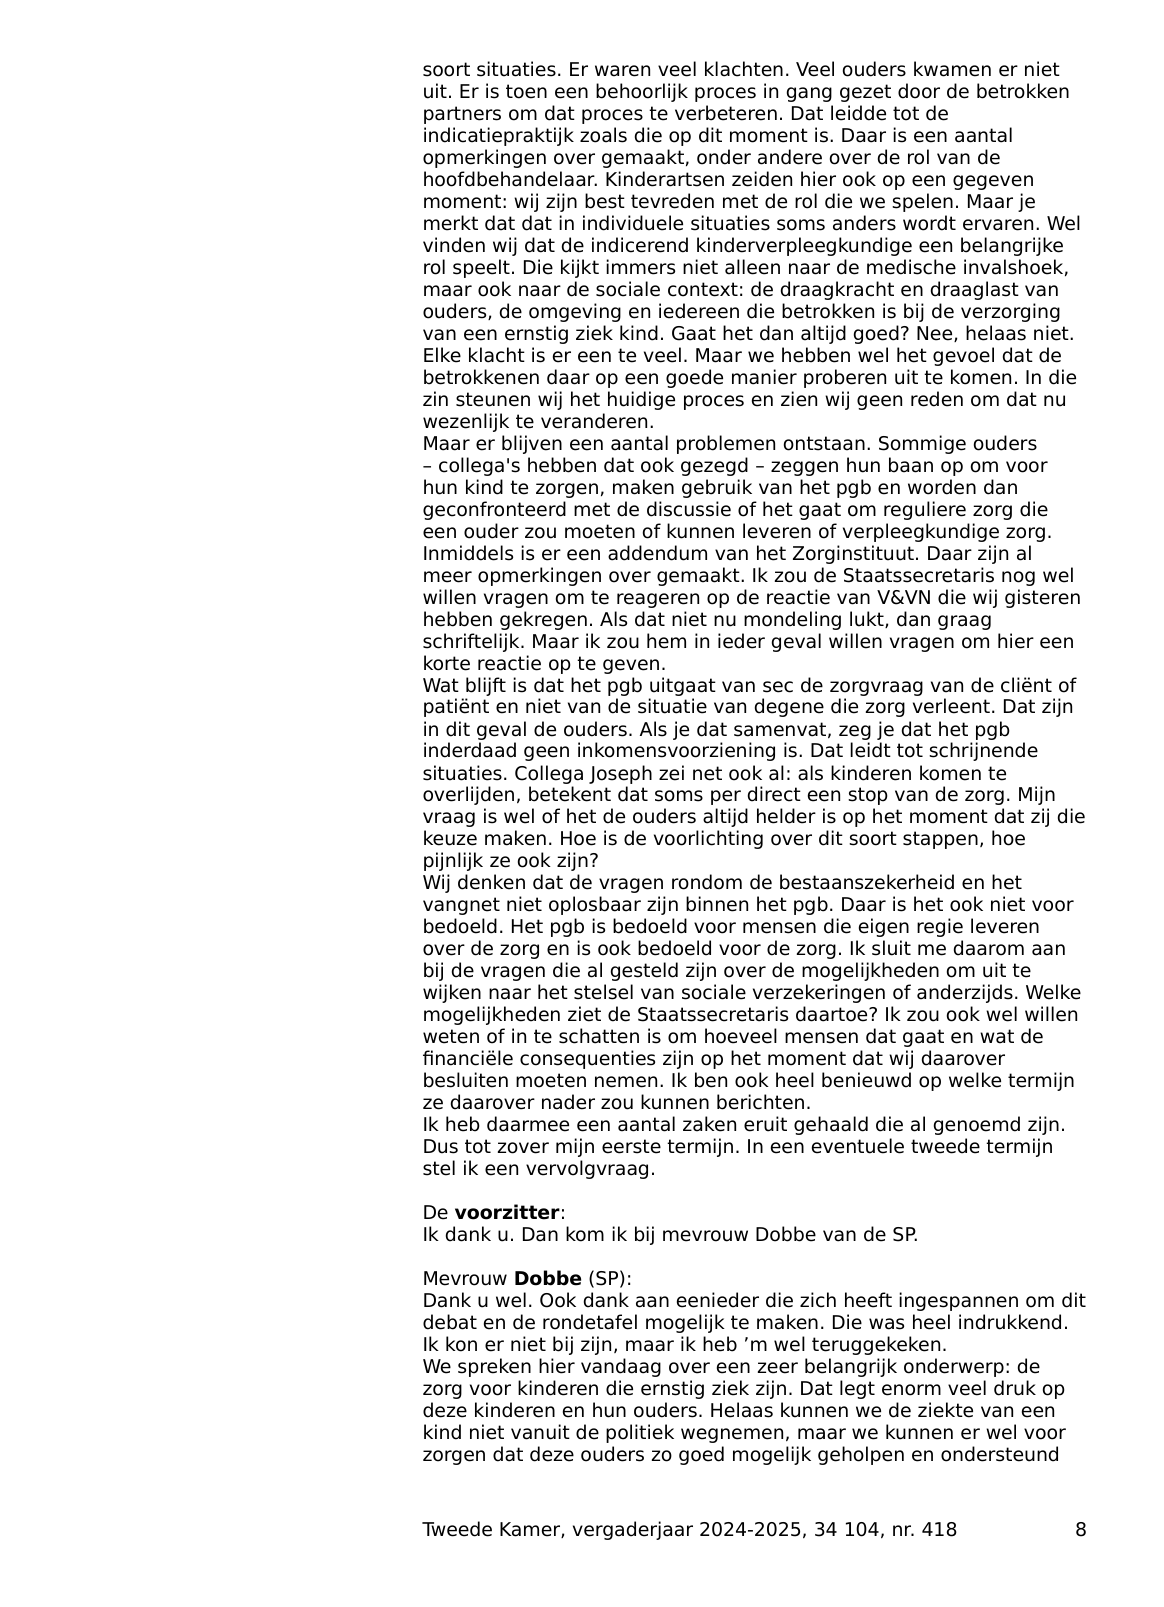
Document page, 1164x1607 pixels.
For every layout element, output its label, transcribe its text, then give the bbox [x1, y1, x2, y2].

text Mevrouw Dobbe (SP): [422, 1268, 1087, 1290]
text Maar er blijven een aantal problemen ontstaan. Sommige ouders – collega's hebben dat ook gezegd – zeggen hun baan op om voor hun kind te zorgen, maken gebruik van het pgb en worden dan geconfronteerd met de discussie of het gaat om reguliere zorg die een ouder zou moeten of kunnen leveren of verpleegkundige zorg. Inmiddels is er een addendum van het Zorginstituut. Daar zijn al meer opmerkingen over gemaakt. Ik zou de Staatssecretaris nog wel willen vragen om te reageren op de reactie van V&VN die wij gisteren hebben gekregen. Als dat niet nu mondeling lukt, dan graag schriftelijk. Maar ik zou hem in ieder geval willen vragen om hier een korte reactie op te geven. [422, 433, 1087, 674]
text soort situaties. Er waren veel klachten. Veel ouders kwamen er niet uit. Er is toen een behoorlijk proces in gang gezet door de betrokken partners om dat proces te verbeteren. Dat leidde tot de indicatiepraktijk zoals die op dit moment is. Daar is een aantal opmerkingen over gemaakt, onder andere over de rol van de hoofdbehandelaar. Kinderartsen zeiden hier ook op een gegeven moment: wij zijn best tevreden met de rol die we spelen. Maar je merkt dat dat in individuele situaties soms anders wordt ervaren. Wel vinden wij dat de indicerend kinderverpleegkundige een belangrijke rol speelt. Die kijkt immers niet alleen naar de medische invalshoek, maar ook naar de sociale context: de draagkracht en draaglast van ouders, de omgeving en iedereen die betrokken is bij de verzorging van een ernstig ziek kind. Gaat het dan altijd goed? Nee, helaas niet. Elke klacht is er een te veel. Maar we hebben wel het gevoel dat de betrokkenen daar op een goede manier proberen uit te komen. In die zin steunen wij het huidige proces en zien wij geen reden om dat nu wezenlijk te veranderen. [422, 59, 1087, 433]
text Ik dank u. Dan kom ik bij mevrouw Dobbe van de SP. [422, 1224, 1087, 1246]
text We spreken hier vandaag over een zeer belangrijk onderwerp: de zorg voor kinderen die ernstig ziek zijn. Dat legt enorm veel druk op deze kinderen en hun ouders. Helaas kunnen we de ziekte van een kind niet vanuit de politiek wegnemen, maar we kunnen er wel voor zorgen dat deze ouders zo goed mogelijk geholpen en ondersteund [422, 1356, 1087, 1466]
text Dank u wel. Ook dank aan eenieder die zich heeft ingespannen om dit debat en de rondetafel mogelijk te maken. Die was heel indrukkend. Ik kon er niet bij zijn, maar ik heb ’m wel teruggekeken. [422, 1290, 1087, 1356]
text Wat blijft is dat het pgb uitgaat van sec de zorgvraag van de cliënt of patiënt en niet van de situatie van degene die zorg verleent. Dat zijn in dit geval de ouders. Als je dat samenvat, zeg je dat het pgb inderdaad geen inkomensvoorziening is. Dat leidt tot schrijnende situaties. Collega Joseph zei net ook al: als kinderen komen te overlijden, betekent dat soms per direct een stop van de zorg. Mijn vraag is wel of het de ouders altijd helder is op het moment dat zij die keuze maken. Hoe is de voorlichting over dit soort stappen, hoe pijnlijk ze ook zijn? [422, 674, 1087, 872]
text Wij denken dat de vragen rondom de bestaanszekerheid en het vangnet niet oplosbaar zijn binnen het pgb. Daar is het ook niet voor bedoeld. Het pgb is bedoeld voor mensen die eigen regie leveren over de zorg en is ook bedoeld voor de zorg. Ik sluit me daarom aan bij de vragen die al gesteld zijn over de mogelijkheden om uit te wijken naar het stelsel van sociale verzekeringen of anderzijds. Welke mogelijkheden ziet de Staatssecretaris daartoe? Ik zou ook wel willen weten of in te schatten is om hoeveel mensen dat gaat en wat de financiële consequenties zijn op het moment dat wij daarover besluiten moeten nemen. Ik ben ook heel benieuwd op welke termijn ze daarover nader zou kunnen berichten. [422, 872, 1087, 1114]
text De voorzitter: [422, 1202, 1087, 1224]
text Ik heb daarmee een aantal zaken eruit gehaald die al genoemd zijn. Dus tot zover mijn eerste termijn. In een eventuele tweede termijn stel ik een vervolgvraag. [422, 1114, 1087, 1180]
